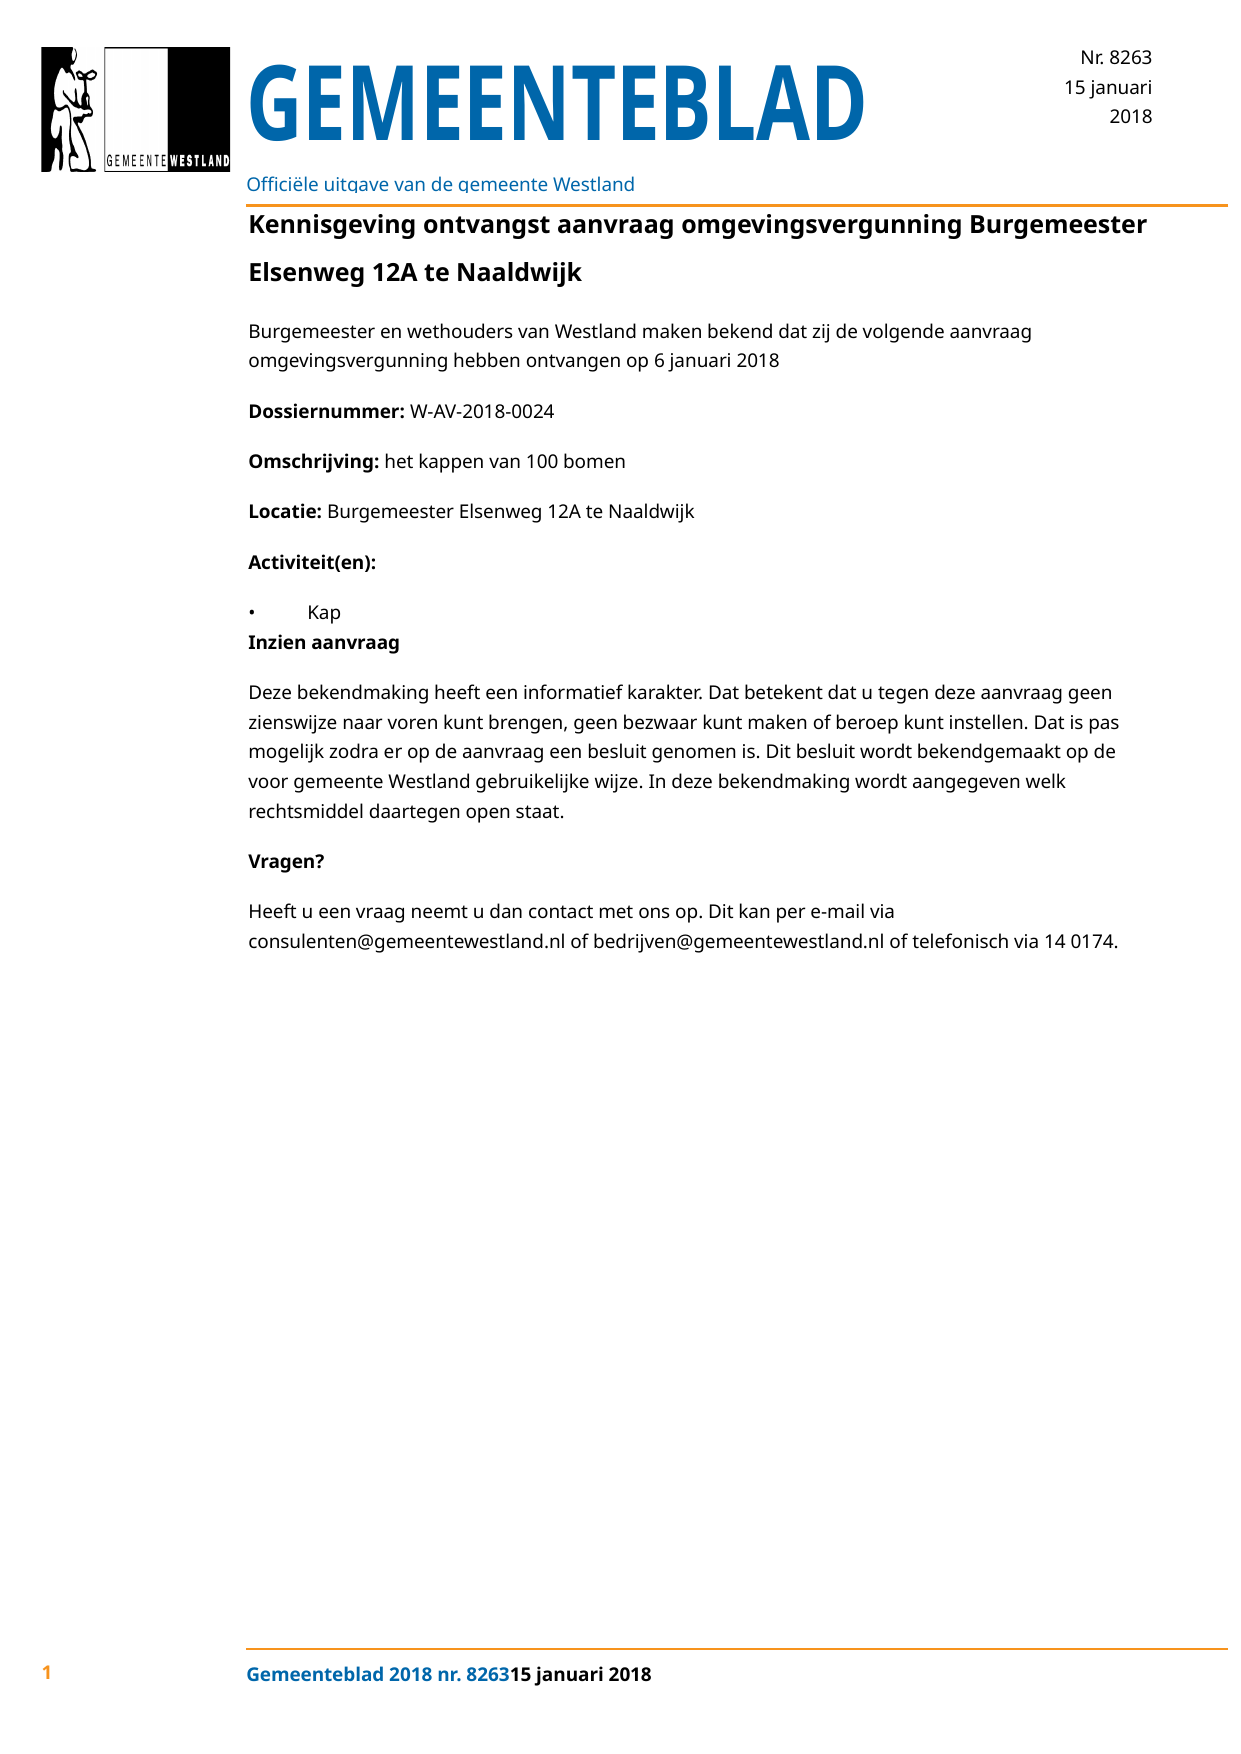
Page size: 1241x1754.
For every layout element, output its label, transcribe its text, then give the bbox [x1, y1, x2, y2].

text Kennisgeving ontvangst aanvraag omgevingsvergunning Burgemeester Elsenweg 12A te Naaldwijk [248, 207, 1152, 288]
text Heeft u een vraag neemt u dan contact met ons op. Dit kan per e-mail via consulenten@gemeentewestland.nl of bedrijven@gemeentewestland.nl of telefonisch via 14 0174. [248, 899, 1152, 954]
text Inzien aanvraag [248, 629, 1152, 655]
text Dossiernummer: W-AV-2018-0024 [248, 398, 1152, 424]
text Activiteit(en): [248, 549, 1152, 575]
picture [41, 47, 231, 172]
list Kap [248, 599, 1152, 625]
text Burgemeester en wethouders van Westland maken bekend dat zij de volgende aanvraag omgevingsvergunning hebben ontvangen op 6 januari 2018 [248, 318, 1152, 373]
text Locatie: Burgemeester Elsenweg 12A te Naaldwijk [248, 499, 1152, 524]
text Vragen? [248, 848, 1152, 874]
text Omschrijving: het kappen van 100 bomen [248, 448, 1152, 474]
text Deze bekendmaking heeft een informatief karakter. Dat betekent dat u tegen deze aanvraag geen zienswijze naar voren kunt brengen, geen bezwaar kunt maken of beroep kunt instellen. Dat is pas mogelijk zodra er op de aanvraag een besluit genomen is. Dit besluit wordt bekendgemaakt op de voor gemeente Westland gebruikelijke wijze. In deze bekendmaking wordt aangegeven welk rechtsmiddel daartegen open staat. [248, 679, 1152, 824]
